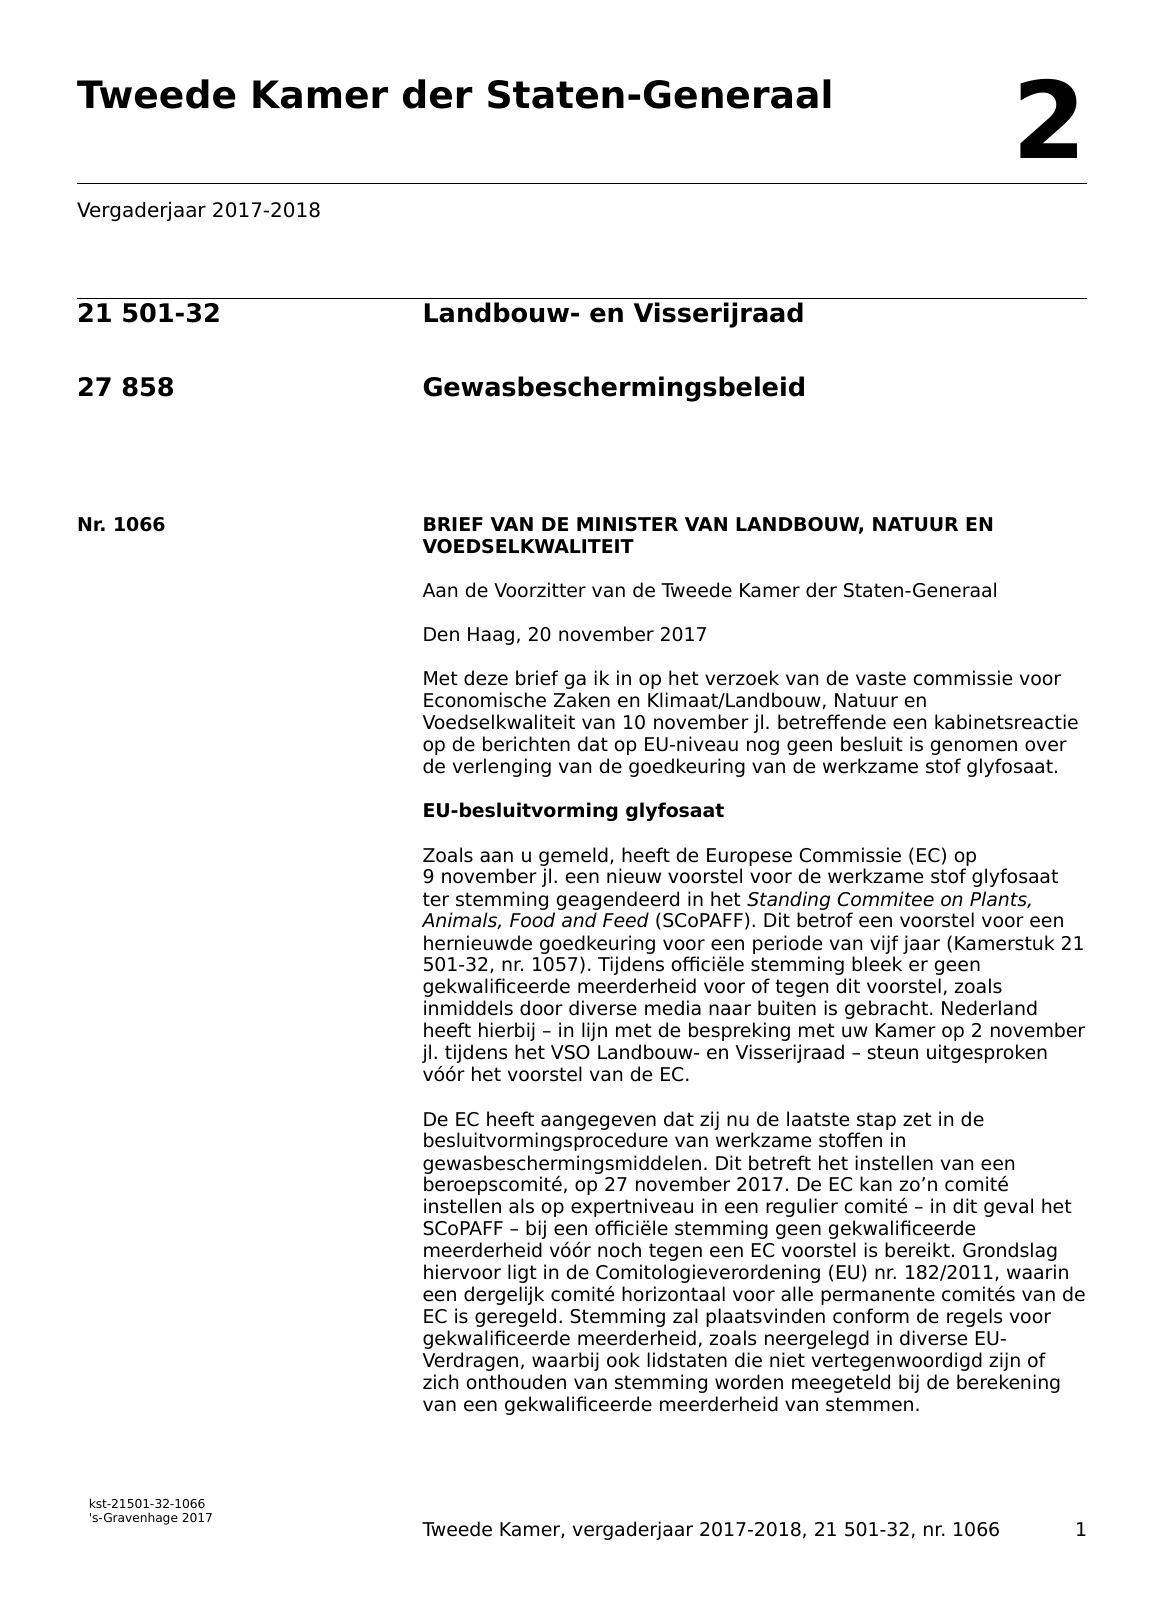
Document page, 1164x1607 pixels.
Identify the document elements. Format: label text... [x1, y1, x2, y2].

subtitle Nr. 1066 BRIEF VAN DE MINISTER VAN LANDBOUW, NATUUR EN VOEDSELKWALITEIT [77, 514, 1087, 558]
text kst-21501-32-1066 [88, 1497, 323, 1511]
text Met deze brief ga ik in op het verzoek van de vaste commissie voor Economische Zaken en Klimaat/Landbouw, Natuur en Voedselkwaliteit van 10 november jl. betreffende een kabinetsreactie op de berichten dat op EU-niveau nog geen besluit is genomen over de verlenging van de goedkeuring van de werkzame stof glyfosaat. [422, 668, 1087, 778]
subtitle 21 501-32 Landbouw- en Visserijraad [77, 299, 1087, 329]
text Zoals aan u gemeld, heeft de Europese Commissie (EC) op 9 november jl. een nieuw voorstel voor de werkzame stof glyfosaat ter stemming geagendeerd in het Standing Commitee on Plants, Animals, Food and Feed (SCoPAFF). Dit betrof een voorstel voor een hernieuwde goedkeuring voor een periode van vijf jaar (Kamerstuk 21 501-32, nr. 1057). Tijdens officiële stemming bleek er geen gekwalificeerde meerderheid voor of tegen dit voorstel, zoals inmiddels door diverse media naar buiten is gebracht. Nederland heeft hierbij – in lijn met de bespreking met uw Kamer op 2 november jl. tijdens het VSO Landbouw- en Visserijraad – steun uitgesproken vóór het voorstel van de EC. [422, 844, 1087, 1086]
table_header Tweede Kamer der Staten-Generaal [77, 59, 886, 183]
subtitle 27 858 Gewasbeschermingsbeleid [77, 373, 1087, 403]
table_header 2 [886, 59, 1087, 183]
text Aan de Voorzitter van de Tweede Kamer der Staten-Generaal [422, 580, 1087, 602]
text De EC heeft aangegeven dat zij nu de laatste stap zet in de besluitvormingsprocedure van werkzame stoffen in gewasbeschermingsmiddelen. Dit betreft het instellen van een beroepscomité, op 27 november 2017. De EC kan zo’n comité instellen als op expertniveau in een regulier comité – in dit geval het SCoPAFF – bij een officiële stemming geen gekwalificeerde meerderheid vóór noch tegen een EC voorstel is bereikt. Grondslag hiervoor ligt in de Comitologieverordening (EU) nr. 182/2011, waarin een dergelijk comité horizontaal voor alle permanente comités van de EC is geregeld. Stemming zal plaatsvinden conform de regels voor gekwalificeerde meerderheid, zoals neergelegd in diverse EU-Verdragen, waarbij ook lidstaten die niet vertegenwoordigd zijn of zich onthouden van stemming worden meegeteld bij de berekening van een gekwalificeerde meerderheid van stemmen. [422, 1108, 1087, 1416]
text Den Haag, 20 november 2017 [422, 624, 1087, 646]
subtitle EU-besluitvorming glyfosaat [422, 800, 1087, 822]
table_cell Vergaderjaar 2017-2018 [77, 184, 1087, 298]
text 's-Gravenhage 2017 [88, 1511, 323, 1525]
